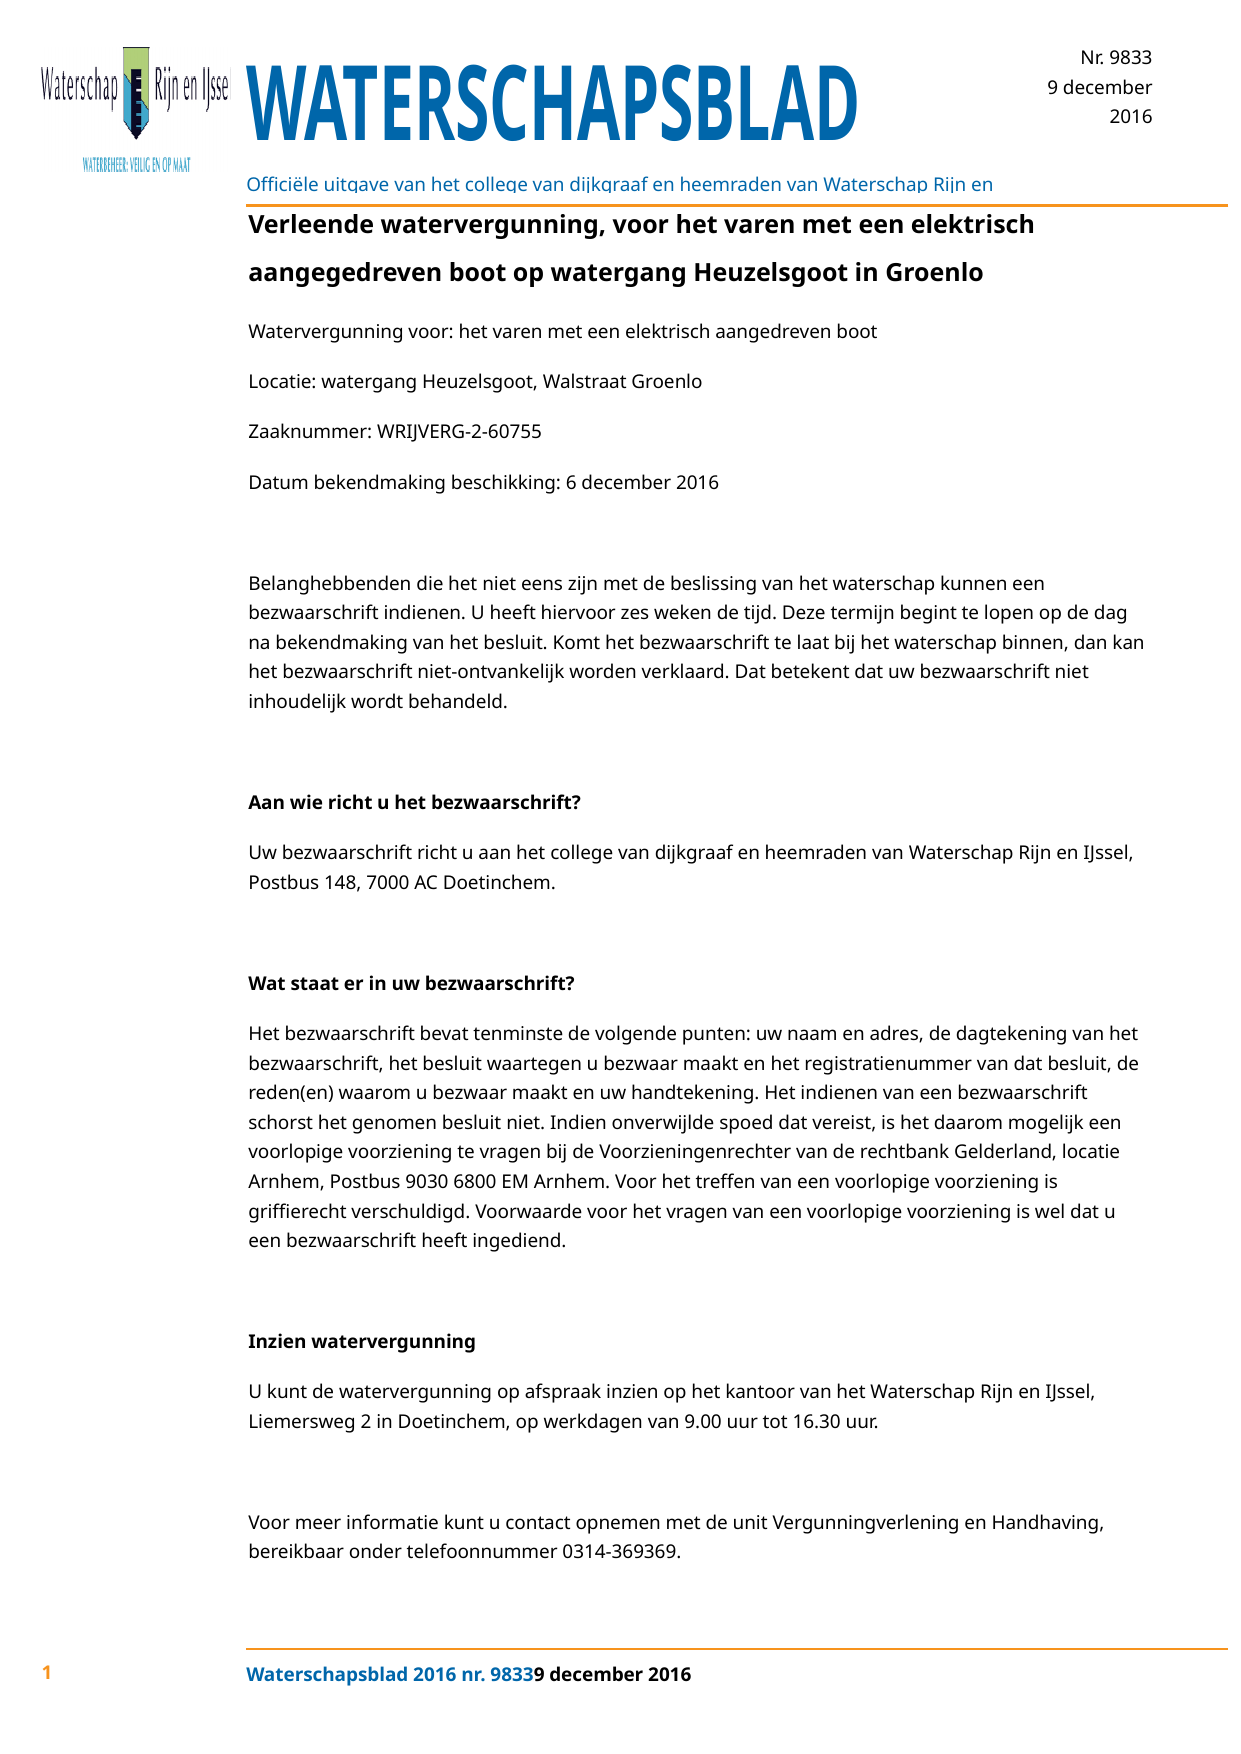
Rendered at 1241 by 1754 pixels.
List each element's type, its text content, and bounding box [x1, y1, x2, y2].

text Verleende watervergunning, voor het varen met een elektrisch aangegedreven boot op watergang Heuzelsgoot in Groenlo [248, 207, 1152, 288]
text U kunt de watervergunning op afspraak inzien op het kantoor van het Waterschap Rijn en IJssel, Liemersweg 2 in Doetinchem, op werkdagen van 9.00 uur tot 16.30 uur. [248, 1379, 1152, 1434]
text Voor meer informatie kunt u contact opnemen met de unit Vergunningverlening en Handhaving, bereikbaar onder telefoonnummer 0314-369369. [248, 1509, 1152, 1564]
text Belanghebbenden die het niet eens zijn met de beslissing van het waterschap kunnen een bezwaarschrift indienen. U heeft hiervoor zes weken de tijd. Deze termijn begint te lopen op de dag na bekendmaking van het besluit. Komt het bezwaarschrift te laat bij het waterschap binnen, dan kan het bezwaarschrift niet-ontvankelijk worden verklaard. Dat betekent dat uw bezwaarschrift niet inhoudelijk wordt behandeld. [248, 570, 1152, 714]
text Zaaknummer: WRIJVERG-2-60755 [248, 419, 1152, 444]
picture [41, 47, 231, 172]
text Uw bezwaarschrift richt u aan het college van dijkgraaf en heemraden van Waterschap Rijn en IJssel, Postbus 148, 7000 AC Doetinchem. [248, 839, 1152, 895]
text Datum bekendmaking beschikking: 6 december 2016 [248, 469, 1152, 495]
text Inzien watervergunning [248, 1328, 1152, 1354]
text Watervergunning voor: het varen met een elektrisch aangedreven boot [248, 318, 1152, 344]
text Locatie: watergang Heuzelsgoot, Walstraat Groenlo [248, 368, 1152, 394]
text Wat staat er in uw bezwaarschrift? [248, 970, 1152, 996]
text Aan wie richt u het bezwaarschrift? [248, 789, 1152, 815]
text Het bezwaarschrift bevat tenminste de volgende punten: uw naam en adres, de dagtekening van het bezwaarschrift, het besluit waartegen u bezwaar maakt en het registratienummer van dat besluit, de reden(en) waarom u bezwaar maakt en uw handtekening. Het indienen van een bezwaarschrift schorst het genomen besluit niet. Indien onverwijlde spoed dat vereist, is het daarom mogelijk een voorlopige voorziening te vragen bij de Voorzieningenrechter van de rechtbank Gelderland, locatie Arnhem, Postbus 9030 6800 EM Arnhem. Voor het treffen van een voorlopige voorziening is griffierecht verschuldigd. Voorwaarde voor het vragen van een voorlopige voorziening is wel dat u een bezwaarschrift heeft ingediend. [248, 1020, 1152, 1253]
